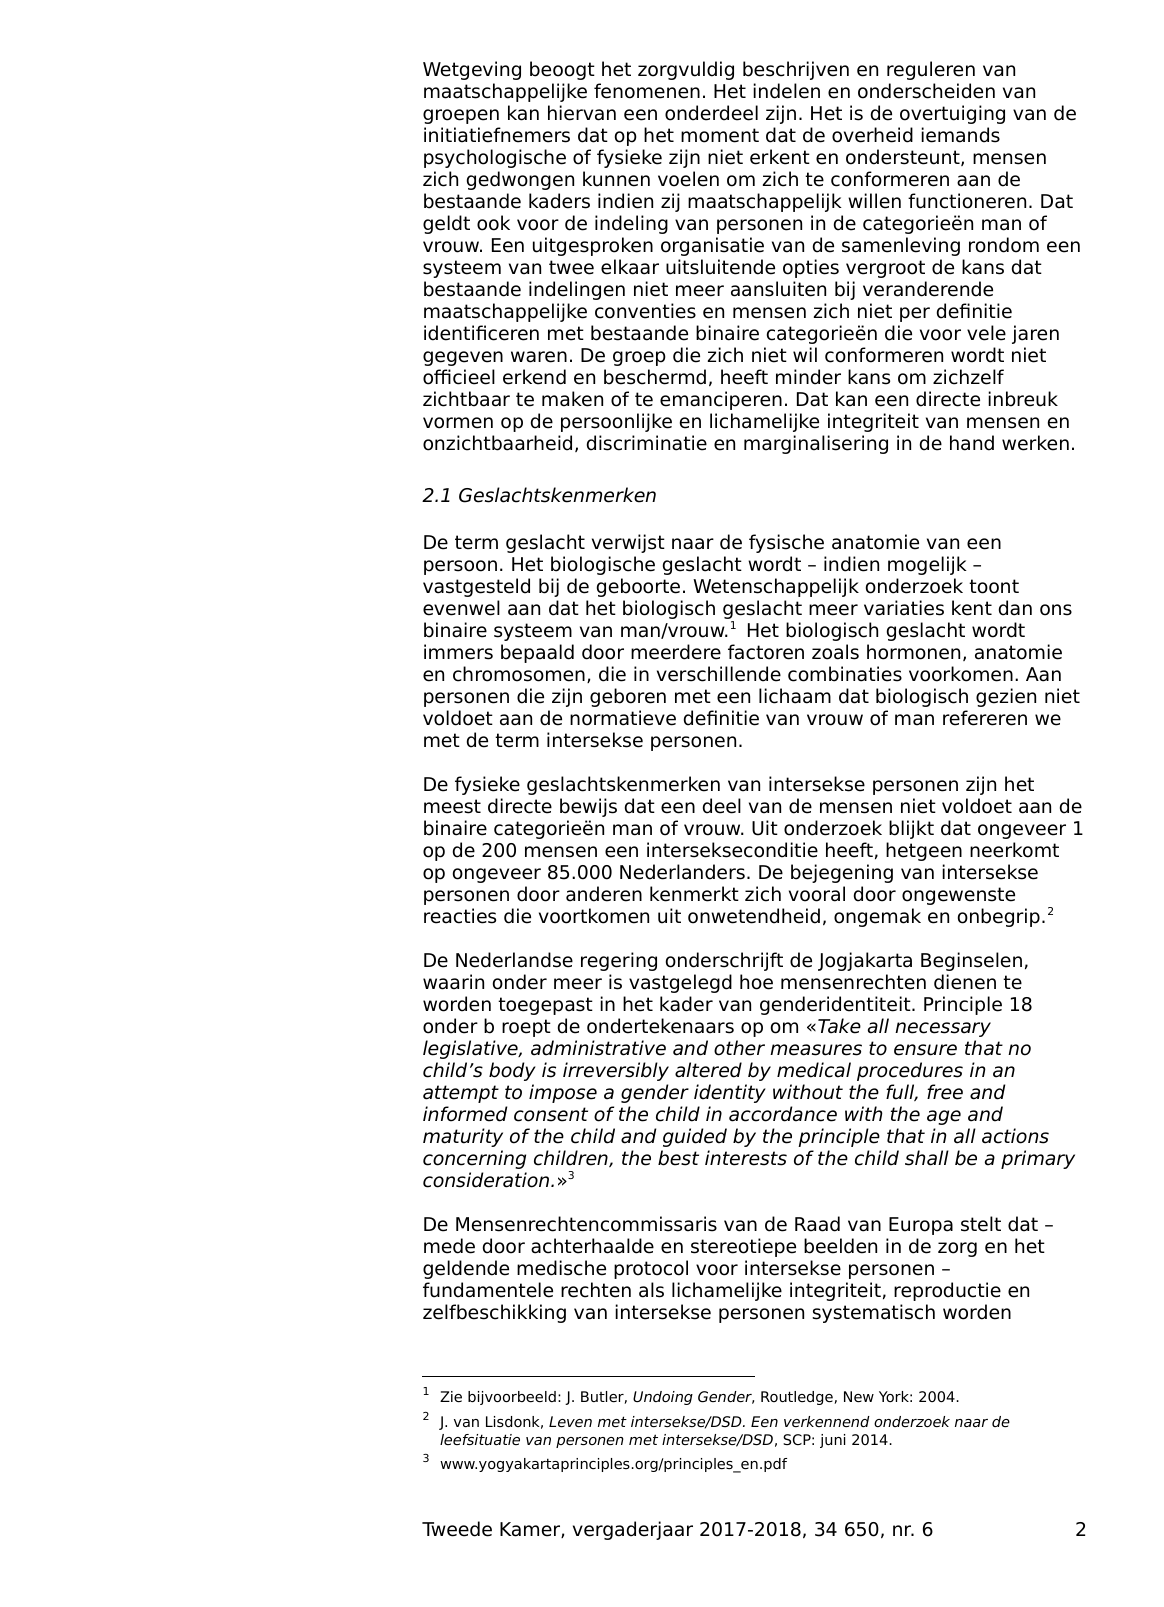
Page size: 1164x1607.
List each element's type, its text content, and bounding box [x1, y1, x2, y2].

text De Mensenrechtencommissaris van de Raad van Europa stelt dat – mede door achterhaalde en stereotiepe beelden in de zorg en het geldende medische protocol voor intersekse personen – fundamentele rechten als lichamelijke integriteit, reproductie en zelfbeschikking van intersekse personen systematisch worden [422, 1214, 1087, 1323]
text Zie bijvoorbeeld: J. Butler, Undoing Gender, Routledge, New York: 2004. [422, 1385, 1087, 1407]
text Wetgeving beoogt het zorgvuldig beschrijven en reguleren van maatschappelijke fenomenen. Het indelen en onderscheiden van groepen kan hiervan een onderdeel zijn. Het is de overtuiging van de initiatiefnemers dat op het moment dat de overheid iemands psychologische of fysieke zijn niet erkent en ondersteunt, mensen zich gedwongen kunnen voelen om zich te conformeren aan de bestaande kaders indien zij maatschappelijk willen functioneren. Dat geldt ook voor de indeling van personen in de categorieën man of vrouw. Een uitgesproken organisatie van de samenleving rondom een systeem van twee elkaar uitsluitende opties vergroot de kans dat bestaande indelingen niet meer aansluiten bij veranderende maatschappelijke conventies en mensen zich niet per definitie identificeren met bestaande binaire categorieën die voor vele jaren gegeven waren. De groep die zich niet wil conformeren wordt niet officieel erkend en beschermd, heeft minder kans om zichzelf zichtbaar te maken of te emanciperen. Dat kan een directe inbreuk vormen op de persoonlijke en lichamelijke integriteit van mensen en onzichtbaarheid, discriminatie en marginalisering in de hand werken. [422, 59, 1087, 455]
text De Nederlandse regering onderschrijft de Jogjakarta Beginselen, waarin onder meer is vastgelegd hoe mensenrechten dienen te worden toegepast in het kader van genderidentiteit. Principle 18 onder b roept de ondertekenaars op om «Take all necessary legislative, administrative and other measures to ensure that no child’s body is irreversibly altered by medical procedures in an attempt to impose a gender identity without the full, free and informed consent of the child in accordance with the age and maturity of the child and guided by the principle that in all actions concerning children, the best interests of the child shall be a primary consideration.» [422, 950, 1087, 1191]
subtitle 2.1 Geslachtskenmerken [422, 485, 1087, 507]
text J. van Lisdonk, Leven met intersekse/DSD. Een verkennend onderzoek naar de leefsituatie van personen met intersekse/DSD, SCP: juni 2014. [422, 1410, 1087, 1449]
text De term geslacht verwijst naar de fysische anatomie van een persoon. Het biologische geslacht wordt – indien mogelijk – vastgesteld bij de geboorte. Wetenschappelijk onderzoek toont evenwel aan dat het biologisch geslacht meer variaties kent dan ons binaire systeem van man/vrouw. Het biologisch geslacht wordt immers bepaald door meerdere factoren zoals hormonen, anatomie en chromosomen, die in verschillende combinaties voorkomen. Aan personen die zijn geboren met een lichaam dat biologisch gezien niet voldoet aan de normatieve definitie van vrouw of man refereren we met de term intersekse personen. [422, 532, 1087, 751]
text www.yogyakartaprinciples.org/principles_en.pdf [422, 1452, 1087, 1474]
text De fysieke geslachtskenmerken van intersekse personen zijn het meest directe bewijs dat een deel van de mensen niet voldoet aan de binaire categorieën man of vrouw. Uit onderzoek blijkt dat ongeveer 1 op de 200 mensen een intersekseconditie heeft, hetgeen neerkomt op ongeveer 85.000 Nederlanders. De bejegening van intersekse personen door anderen kenmerkt zich vooral door ongewenste reacties die voortkomen uit onwetendheid, ongemak en onbegrip. [422, 774, 1087, 927]
